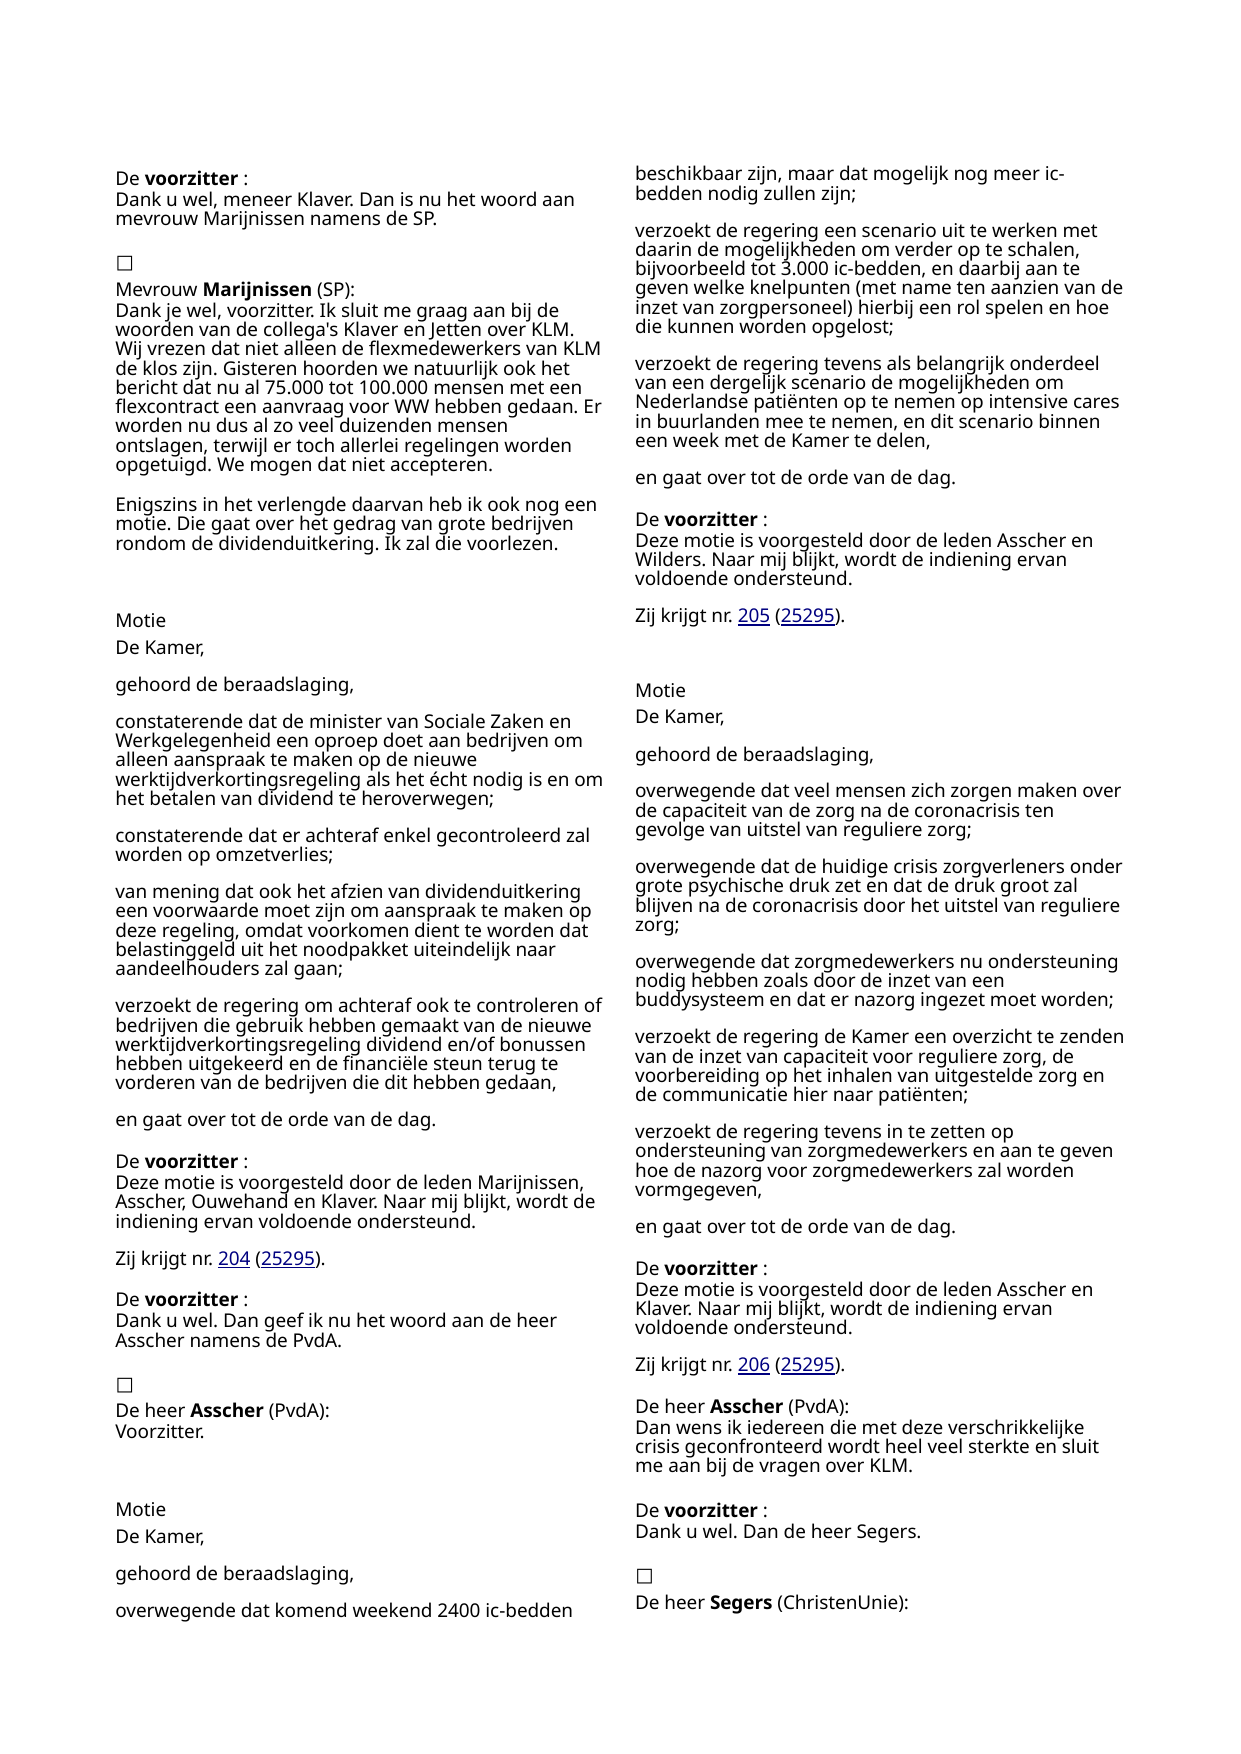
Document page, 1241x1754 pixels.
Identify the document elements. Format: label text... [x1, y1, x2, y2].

text verzoekt de regering een scenario uit te werken met daarin de mogelijkheden om verder op te schalen, bijvoorbeeld tot 3.000 ic-bedden, en daarbij aan te geven welke knelpunten (met name ten aanzien van de inzet van zorgpersoneel) hierbij een rol spelen en hoe die kunnen worden opgelost; [635, 222, 1125, 337]
text De voorzitter : [635, 506, 1125, 532]
text De voorzitter : [115, 1148, 605, 1174]
text De heer Asscher (PvdA): [115, 1397, 605, 1423]
text gehoord de beraadslaging, [115, 1564, 605, 1584]
text Enigszins in het verlengde daarvan heb ik ook nog een motie. Die gaat over het gedrag van grote bedrijven rondom de dividenduitkering. Ik zal die voorlezen. [115, 496, 605, 554]
text Mevrouw Marijnissen (SP): [115, 276, 605, 302]
text verzoekt de regering tevens in te zetten op ondersteuning van zorgmedewerkers en aan te geven hoe de nazorg voor zorgmedewerkers zal worden vormgegeven, [635, 1123, 1125, 1200]
text overwegende dat komend weekend 2400 ic-bedden [115, 1602, 605, 1621]
text gehoord de beraadslaging, [115, 676, 605, 695]
text Voorzitter. [115, 1423, 605, 1442]
text verzoekt de regering de Kamer een overzicht te zenden van de inzet van capaciteit voor reguliere zorg, de voorbereiding op het inhalen van uitgestelde zorg en de communicatie hier naar patiënten; [635, 1028, 1125, 1105]
text Motie [115, 1496, 605, 1522]
text constaterende dat de minister van Sociale Zaken en Werkgelegenheid een oproep doet aan bedrijven om alleen aanspraak te maken op de nieuwe werktijdverkortingsregeling als het écht nodig is en om het betalen van dividend te heroverwegen; [115, 713, 605, 809]
text Deze motie is voorgesteld door de leden Asscher en Klaver. Naar mij blijkt, wordt de indiening ervan voldoende ondersteund. [635, 1281, 1125, 1338]
text Dan wens ik iedereen die met deze verschrikkelijke crisis geconfronteerd wordt heel veel sterkte en sluit me aan bij de vragen over KLM. [635, 1419, 1125, 1477]
text De voorzitter : [115, 1287, 605, 1312]
text ⬜ [115, 1372, 605, 1397]
text De voorzitter : [115, 165, 605, 191]
text ⬜ [635, 1563, 1125, 1589]
text De heer Segers (ChristenUnie): [635, 1589, 1125, 1615]
text overwegende dat zorgmedewerkers nu ondersteuning nodig hebben zoals door de inzet van een buddysysteem en dat er nazorg ingezet moet worden; [635, 953, 1125, 1011]
text Motie [115, 607, 605, 633]
text Dank u wel. Dan de heer Segers. [635, 1523, 1125, 1543]
text De Kamer, [115, 1528, 605, 1547]
text en gaat over tot de orde van de dag. [635, 469, 1125, 488]
text De heer Asscher (PvdA): [635, 1393, 1125, 1419]
text Zij krijgt nr. 205 (25295). [635, 607, 1125, 626]
text Dank u wel, meneer Klaver. Dan is nu het woord aan mevrouw Marijnissen namens de SP. [115, 191, 605, 229]
text Deze motie is voorgesteld door de leden Asscher en Wilders. Naar mij blijkt, wordt de indiening ervan voldoende ondersteund. [635, 532, 1125, 589]
text ⬜ [115, 250, 605, 276]
text Dank je wel, voorzitter. Ik sluit me graag aan bij de woorden van de collega's Klaver en Jetten over KLM. Wij vrezen dat niet alleen de flexmedewerkers van KLM de klos zijn. Gisteren hoorden we natuurlijk ook het bericht dat nu al 75.000 tot 100.000 mensen met een flexcontract een aanvraag voor WW hebben gedaan. Er worden nu dus al zo veel duizenden mensen ontslagen, terwijl er toch allerlei regelingen worden opgetuigd. We mogen dat niet accepteren. [115, 302, 605, 475]
text Motie [635, 677, 1125, 703]
text overwegende dat de huidige crisis zorgverleners onder grote psychische druk zet en dat de druk groot zal blijven na de coronacrisis door het uitstel van reguliere zorg; [635, 858, 1125, 935]
text Dank u wel. Dan geef ik nu het woord aan de heer Asscher namens de PvdA. [115, 1312, 605, 1351]
text Deze motie is voorgesteld door de leden Marijnissen, Asscher, Ouwehand en Klaver. Naar mij blijkt, wordt de indiening ervan voldoende ondersteund. [115, 1174, 605, 1232]
text en gaat over tot de orde van de dag. [115, 1111, 605, 1131]
text verzoekt de regering om achteraf ook te controleren of bedrijven die gebruik hebben gemaakt van de nieuwe werktijdverkortingsregeling dividend en/of bonussen hebben uitgekeerd en de financiële steun terug te vorderen van de bedrijven die dit hebben gedaan, [115, 997, 605, 1094]
text De voorzitter : [635, 1255, 1125, 1281]
text De Kamer, [115, 639, 605, 658]
text De Kamer, [635, 708, 1125, 728]
text en gaat over tot de orde van de dag. [635, 1218, 1125, 1237]
text Zij krijgt nr. 204 (25295). [115, 1249, 605, 1269]
text De voorzitter : [635, 1498, 1125, 1523]
text verzoekt de regering tevens als belangrijk onderdeel van een dergelijk scenario de mogelijkheden om Nederlandse patiënten op te nemen op intensive cares in buurlanden mee te nemen, en dit scenario binnen een week met de Kamer te delen, [635, 355, 1125, 451]
text gehoord de beraadslaging, [635, 746, 1125, 765]
text Zij krijgt nr. 206 (25295). [635, 1356, 1125, 1375]
text constaterende dat er achteraf enkel gecontroleerd zal worden op omzetverlies; [115, 827, 605, 866]
text van mening dat ook het afzien van dividenduitkering een voorwaarde moet zijn om aanspraak te maken op deze regeling, omdat voorkomen dient te worden dat belastinggeld uit het noodpakket uiteindelijk naar aandeelhouders zal gaan; [115, 883, 605, 979]
text overwegende dat veel mensen zich zorgen maken over de capaciteit van de zorg na de coronacrisis ten gevolge van uitstel van reguliere zorg; [635, 782, 1125, 840]
text beschikbaar zijn, maar dat mogelijk nog meer ic-bedden nodig zullen zijn; [635, 165, 1125, 204]
